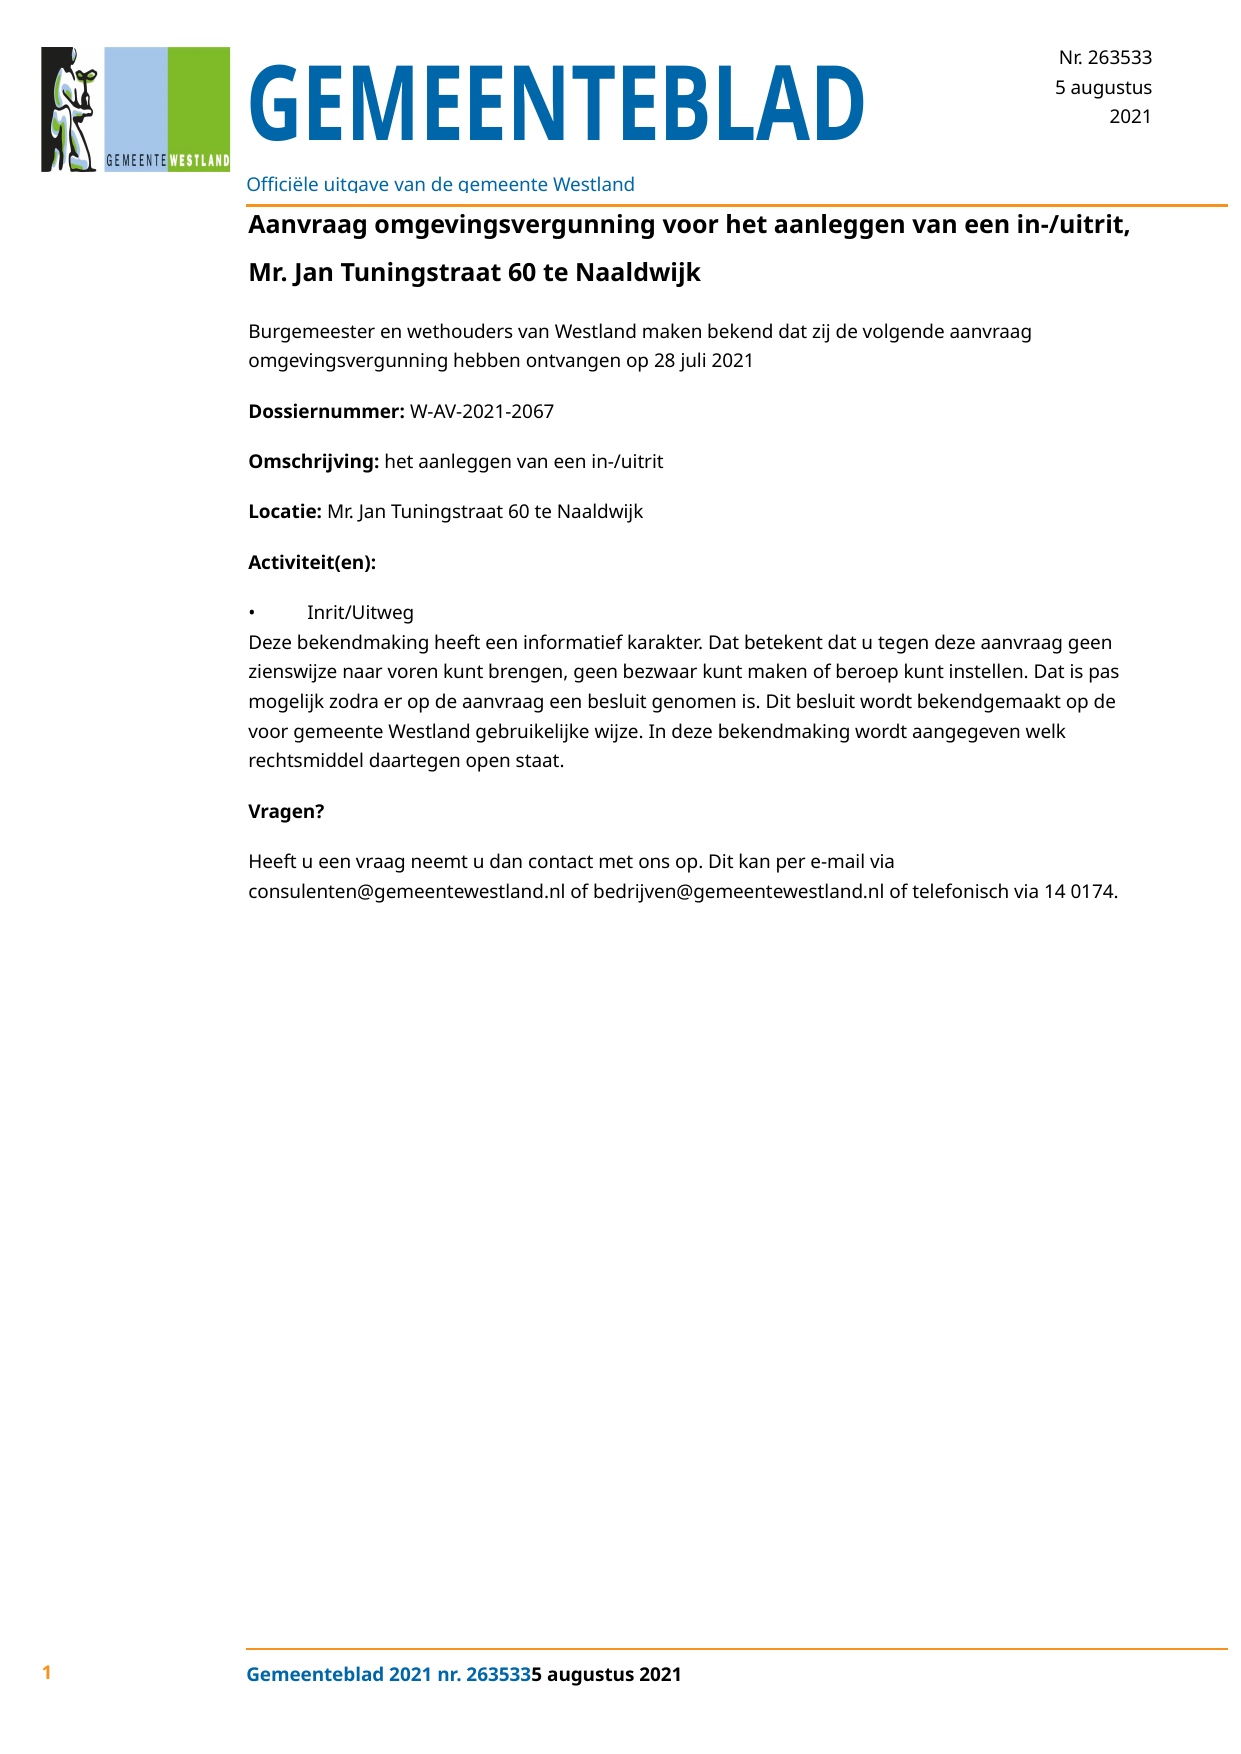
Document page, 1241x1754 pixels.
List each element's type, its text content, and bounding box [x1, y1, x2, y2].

text Dossiernummer: W-AV-2021-2067 [248, 398, 1152, 424]
picture [41, 47, 231, 172]
text Activiteit(en): [248, 549, 1152, 575]
list Inrit/Uitweg [248, 599, 1152, 625]
text Heeft u een vraag neemt u dan contact met ons op. Dit kan per e-mail via consulenten@gemeentewestland.nl of bedrijven@gemeentewestland.nl of telefonisch via 14 0174. [248, 848, 1152, 904]
text Vragen? [248, 798, 1152, 824]
text Locatie: Mr. Jan Tuningstraat 60 te Naaldwijk [248, 499, 1152, 524]
text Aanvraag omgevingsvergunning voor het aanleggen van een in-/uitrit, Mr. Jan Tuningstraat 60 te Naaldwijk [248, 207, 1152, 288]
text Omschrijving: het aanleggen van een in-/uitrit [248, 448, 1152, 474]
text Deze bekendmaking heeft een informatief karakter. Dat betekent dat u tegen deze aanvraag geen zienswijze naar voren kunt brengen, geen bezwaar kunt maken of beroep kunt instellen. Dat is pas mogelijk zodra er op de aanvraag een besluit genomen is. Dit besluit wordt bekendgemaakt op de voor gemeente Westland gebruikelijke wijze. In deze bekendmaking wordt aangegeven welk rechtsmiddel daartegen open staat. [248, 629, 1152, 773]
text Burgemeester en wethouders van Westland maken bekend dat zij de volgende aanvraag omgevingsvergunning hebben ontvangen op 28 juli 2021 [248, 318, 1152, 373]
